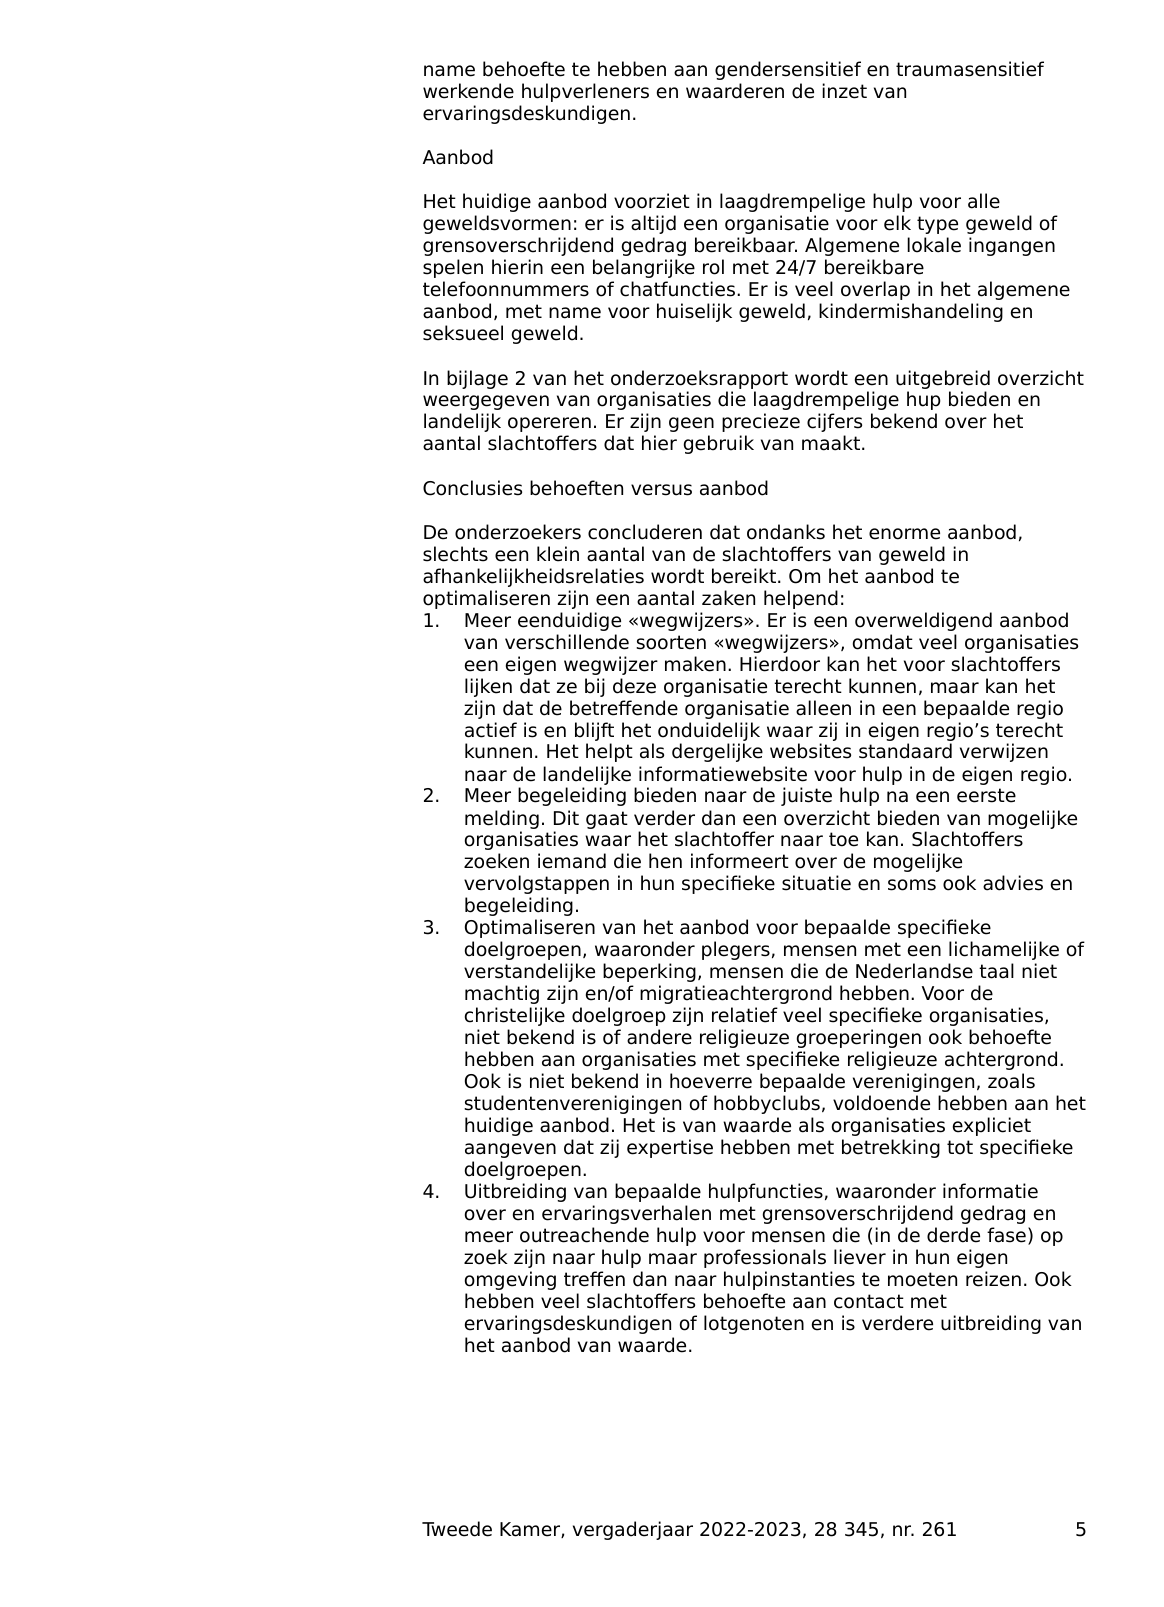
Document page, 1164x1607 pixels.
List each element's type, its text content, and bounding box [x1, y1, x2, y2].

text name behoefte te hebben aan gendersensitief en traumasensitief werkende hulpverleners en waarderen de inzet van ervaringsdeskundigen. [422, 59, 1087, 125]
text De onderzoekers concluderen dat ondanks het enorme aanbod, slechts een klein aantal van de slachtoffers van geweld in afhankelijkheidsrelaties wordt bereikt. Om het aanbod te optimaliseren zijn een aantal zaken helpend: [422, 522, 1087, 609]
text 4. Uitbreiding van bepaalde hulpfuncties, waaronder informatie over en ervaringsverhalen met grensoverschrijdend gedrag en meer outreachende hulp voor mensen die (in de derde fase) op zoek zijn naar hulp maar professionals liever in hun eigen omgeving treffen dan naar hulpinstanties te moeten reizen. Ook hebben veel slachtoffers behoefte aan contact met ervaringsdeskundigen of lotgenoten en is verdere uitbreiding van het aanbod van waarde. [422, 1181, 1087, 1357]
subtitle Conclusies behoeften versus aanbod [422, 477, 1087, 499]
text 2. Meer begeleiding bieden naar de juiste hulp na een eerste melding. Dit gaat verder dan een overzicht bieden van mogelijke organisaties waar het slachtoffer naar toe kan. Slachtoffers zoeken iemand die hen informeert over de mogelijke vervolgstappen in hun specifieke situatie en soms ook advies en begeleiding. [422, 785, 1087, 917]
text In bijlage 2 van het onderzoeksrapport wordt een uitgebreid overzicht weergegeven van organisaties die laagdrempelige hup bieden en landelijk opereren. Er zijn geen precieze cijfers bekend over het aantal slachtoffers dat hier gebruik van maakt. [422, 367, 1087, 455]
text 1. Meer eenduidige «wegwijzers». Er is een overweldigend aanbod van verschillende soorten «wegwijzers», omdat veel organisaties een eigen wegwijzer maken. Hierdoor kan het voor slachtoffers lijken dat ze bij deze organisatie terecht kunnen, maar kan het zijn dat de betreffende organisatie alleen in een bepaalde regio actief is en blijft het onduidelijk waar zij in eigen regio’s terecht kunnen. Het helpt als dergelijke websites standaard verwijzen naar de landelijke informatiewebsite voor hulp in de eigen regio. [422, 609, 1087, 785]
text Het huidige aanbod voorziet in laagdrempelige hulp voor alle geweldsvormen: er is altijd een organisatie voor elk type geweld of grensoverschrijdend gedrag bereikbaar. Algemene lokale ingangen spelen hierin een belangrijke rol met 24/7 bereikbare telefoonnummers of chatfuncties. Er is veel overlap in het algemene aanbod, met name voor huiselijk geweld, kindermishandeling en seksueel geweld. [422, 191, 1087, 345]
subtitle Aanbod [422, 147, 1087, 169]
text 3. Optimaliseren van het aanbod voor bepaalde specifieke doelgroepen, waaronder plegers, mensen met een lichamelijke of verstandelijke beperking, mensen die de Nederlandse taal niet machtig zijn en/of migratieachtergrond hebben. Voor de christelijke doelgroep zijn relatief veel specifieke organisaties, niet bekend is of andere religieuze groeperingen ook behoefte hebben aan organisaties met specifieke religieuze achtergrond. Ook is niet bekend in hoeverre bepaalde verenigingen, zoals studentenverenigingen of hobbyclubs, voldoende hebben aan het huidige aanbod. Het is van waarde als organisaties expliciet aangeven dat zij expertise hebben met betrekking tot specifieke doelgroepen. [422, 917, 1087, 1181]
